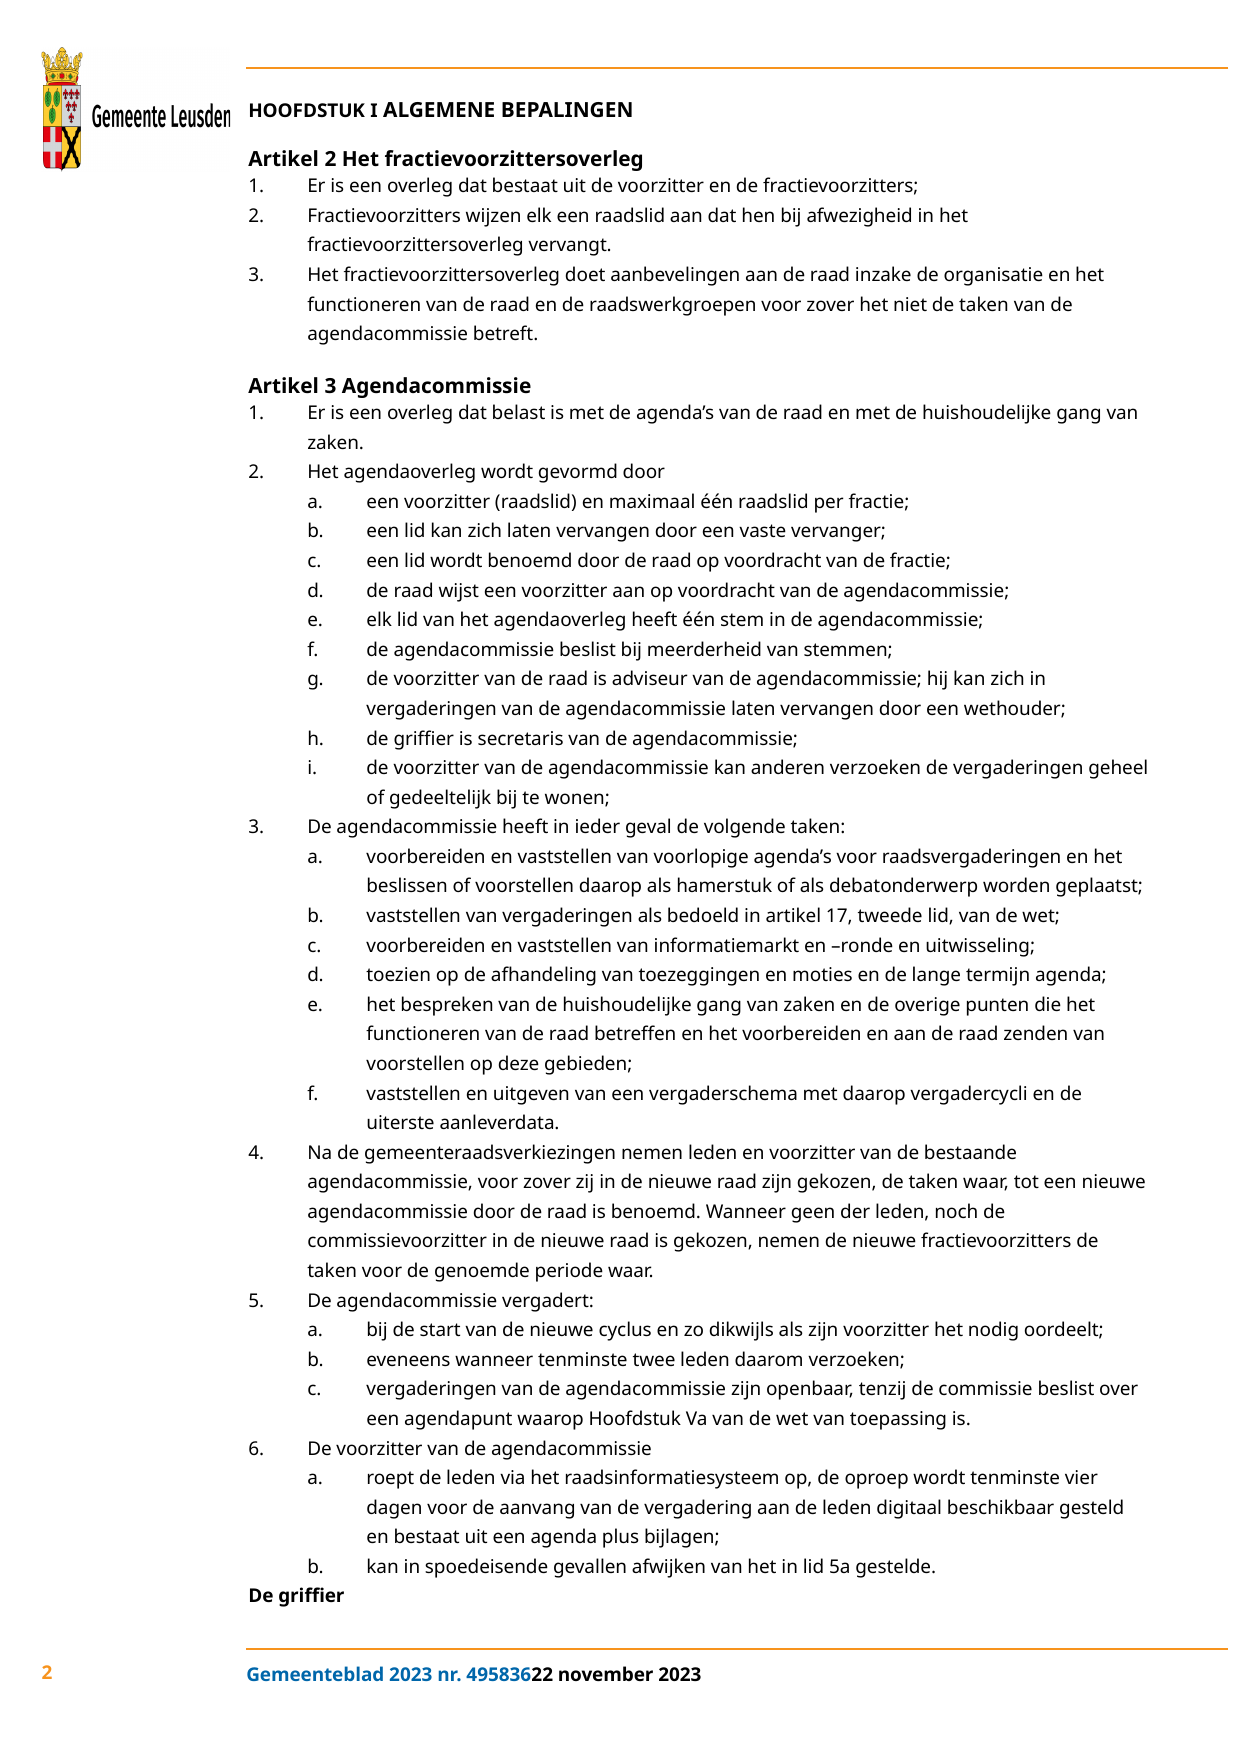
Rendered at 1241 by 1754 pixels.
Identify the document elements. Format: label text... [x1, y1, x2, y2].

list Na de gemeenteraadsverkiezingen nemen leden en voorzitter van de bestaande agendacommissie, voor zover zij in de nieuwe raad zijn gekozen, de taken waar, tot een nieuwe agendacommissie door de raad is benoemd. Wanneer geen der leden, noch de commissievoorzitter in de nieuwe raad is gekozen, nemen de nieuwe fractievoorzitters de taken voor de genoemde periode waar. [248, 1139, 1152, 1283]
list Er is een overleg dat bestaat uit de voorzitter en de fractievoorzitters; [248, 172, 1152, 198]
list kan in spoedeisende gevallen afwijken van het in lid 5a gestelde. [307, 1553, 1152, 1579]
list Er is een overleg dat belast is met de agenda’s van de raad en met de huishoudelijke gang van zaken. [248, 399, 1152, 454]
text HOOFDSTUK I ALGEMENE BEPALINGEN [248, 95, 1152, 123]
list voorbereiden en vaststellen van voorlopige agenda’s voor raadsvergaderingen en het beslissen of voorstellen daarop als hamerstuk of als debatonderwerp worden geplaatst; [307, 843, 1152, 898]
list De voorzitter van de agendacommissie [248, 1435, 1152, 1460]
list vaststellen en uitgeven van een vergaderschema met daarop vergadercycli en de uiterste aanleverdata. [307, 1080, 1152, 1135]
list een lid wordt benoemd door de raad op voordracht van de fractie; [307, 547, 1152, 573]
list toezien op de afhandeling van toezeggingen en moties en de lange termijn agenda; [307, 961, 1152, 987]
list een lid kan zich laten vervangen door een vaste vervanger; [307, 518, 1152, 543]
list een voorzitter (raadslid) en maximaal één raadslid per fractie; [307, 488, 1152, 514]
list de voorzitter van de raad is adviseur van de agendacommissie; hij kan zich in vergaderingen van de agendacommissie laten vervangen door een wethouder; [307, 666, 1152, 721]
list bij de start van de nieuwe cyclus en zo dikwijls als zijn voorzitter het nodig oordeelt; [307, 1316, 1152, 1342]
list Fractievoorzitters wijzen elk een raadslid aan dat hen bij afwezigheid in het fractievoorzittersoverleg vervangt. [248, 202, 1152, 257]
list vergaderingen van de agendacommissie zijn openbaar, tenzij de commissie beslist over een agendapunt waarop Hoofdstuk Va van de wet van toepassing is. [307, 1376, 1152, 1431]
text Artikel 2 Het fractievoorzittersoverleg [248, 144, 1152, 172]
list eveneens wanneer tenminste twee leden daarom verzoeken; [307, 1346, 1152, 1372]
list vaststellen van vergaderingen als bedoeld in artikel 17, tweede lid, van de wet; [307, 902, 1152, 928]
list het bespreken van de huishoudelijke gang van zaken en de overige punten die het functioneren van de raad betreffen en het voorbereiden en aan de raad zenden van voorstellen op deze gebieden; [307, 991, 1152, 1076]
list De agendacommissie vergadert: [248, 1287, 1152, 1312]
list Het fractievoorzittersoverleg doet aanbevelingen aan de raad inzake de organisatie en het functioneren van de raad en de raadswerkgroepen voor zover het niet de taken van de agendacommissie betreft. [248, 261, 1152, 346]
list De agendacommissie heeft in ieder geval de volgende taken: [248, 813, 1152, 839]
text Artikel 3 Agendacommissie [248, 371, 1152, 399]
list de voorzitter van de agendacommissie kan anderen verzoeken de vergaderingen geheel of gedeeltelijk bij te wonen; [307, 754, 1152, 809]
picture [41, 47, 231, 172]
list de griffier is secretaris van de agendacommissie; [307, 725, 1152, 750]
list de agendacommissie beslist bij meerderheid van stemmen; [307, 636, 1152, 662]
text De griffier [248, 1583, 1152, 1608]
list roept de leden via het raadsinformatiesysteem op, de oproep wordt tenminste vier dagen voor de aanvang van de vergadering aan de leden digitaal beschikbaar gesteld en bestaat uit een agenda plus bijlagen; [307, 1464, 1152, 1549]
list voorbereiden en vaststellen van informatiemarkt en –ronde en uitwisseling; [307, 932, 1152, 957]
list Het agendaoverleg wordt gevormd door [248, 458, 1152, 484]
list de raad wijst een voorzitter aan op voordracht van de agendacommissie; [307, 577, 1152, 602]
list elk lid van het agendaoverleg heeft één stem in de agendacommissie; [307, 606, 1152, 632]
